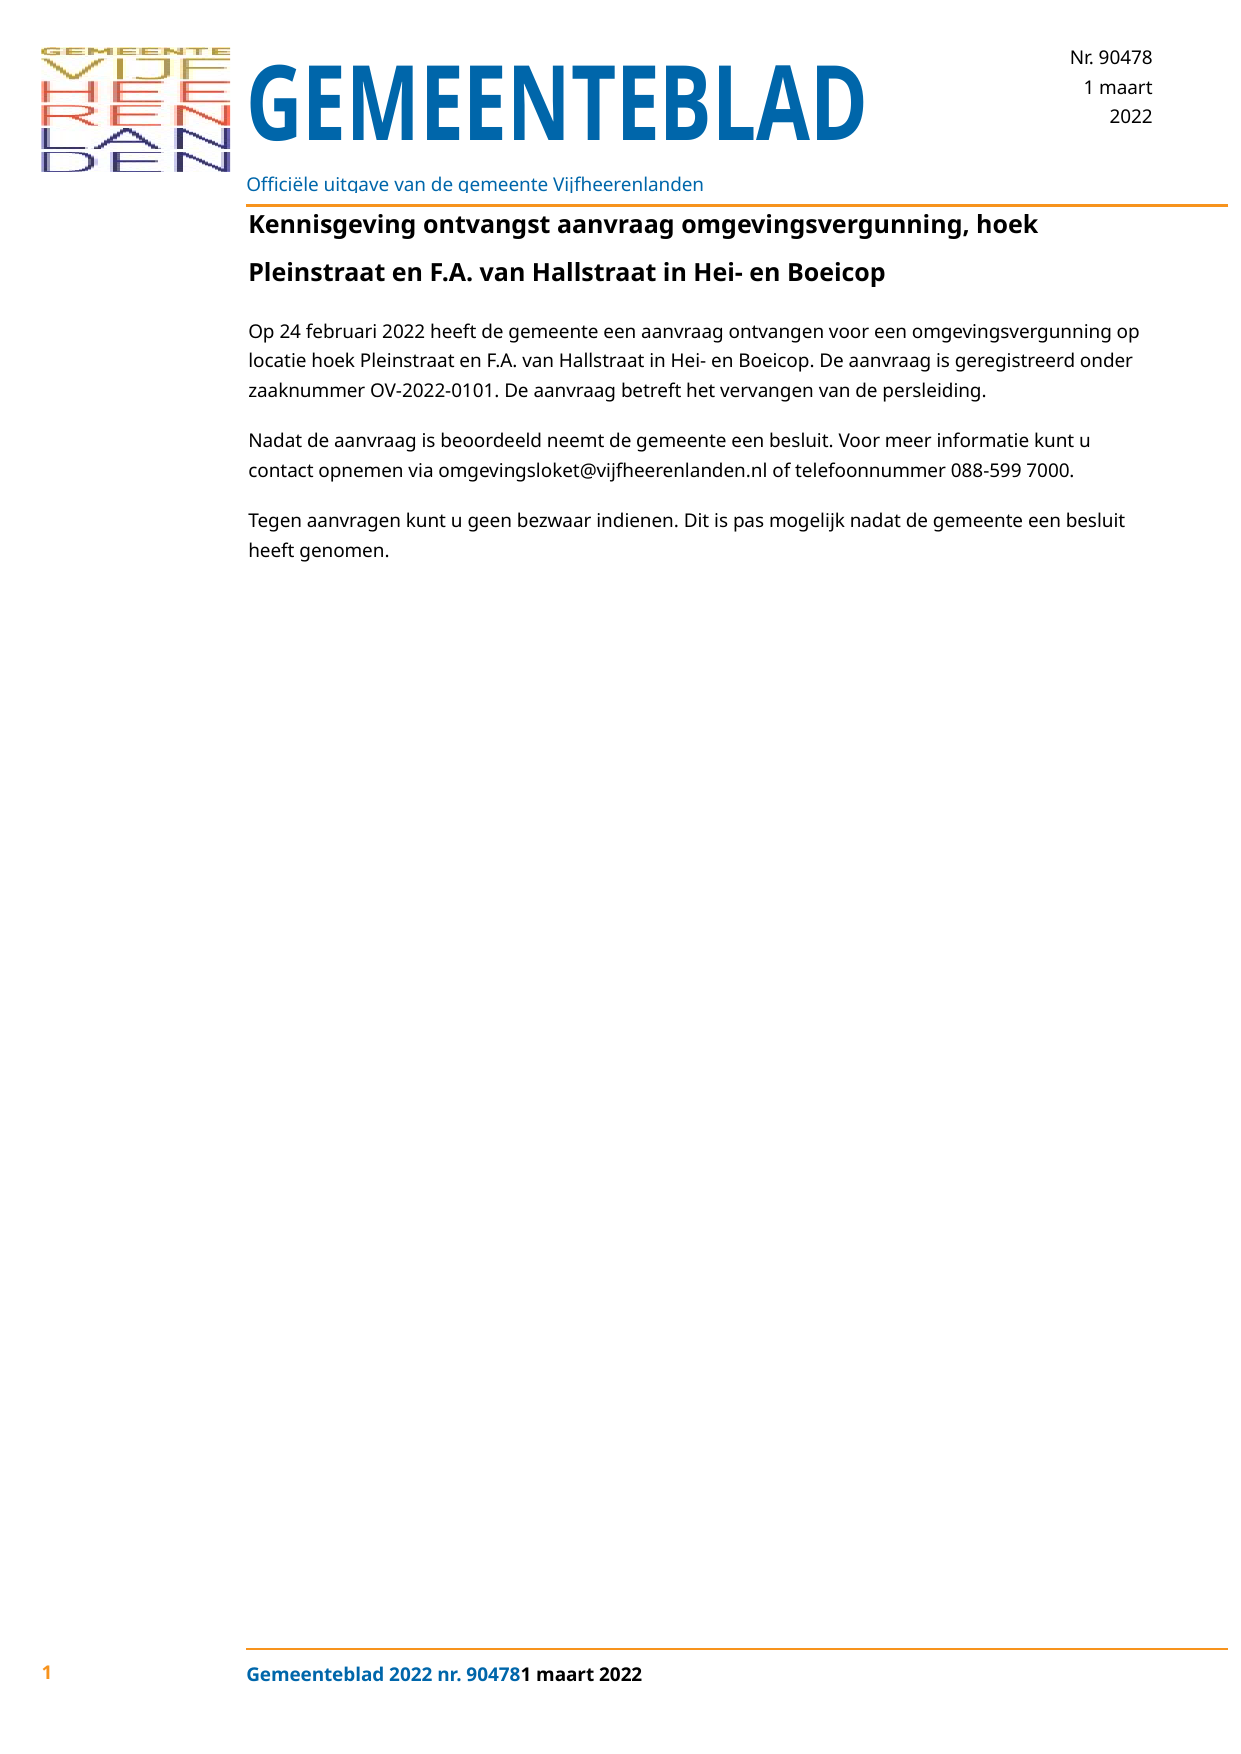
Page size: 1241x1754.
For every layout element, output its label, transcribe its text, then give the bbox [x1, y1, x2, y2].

picture [41, 47, 231, 172]
text Nadat de aanvraag is beoordeeld neemt de gemeente een besluit. Voor meer informatie kunt u contact opnemen via omgevingsloket@vijfheerenlanden.nl of telefoonnummer 088-599 7000. [248, 427, 1152, 483]
text Op 24 februari 2022 heeft de gemeente een aanvraag ontvangen voor een omgevingsvergunning op locatie hoek Pleinstraat en F.A. van Hallstraat in Hei- en Boeicop. De aanvraag is geregistreerd onder zaaknummer OV-2022-0101. De aanvraag betreft het vervangen van de persleiding. [248, 318, 1152, 403]
text Kennisgeving ontvangst aanvraag omgevingsvergunning, hoek Pleinstraat en F.A. van Hallstraat in Hei- en Boeicop [248, 207, 1152, 288]
text Tegen aanvragen kunt u geen bezwaar indienen. Dit is pas mogelijk nadat de gemeente een besluit heeft genomen. [248, 507, 1152, 563]
